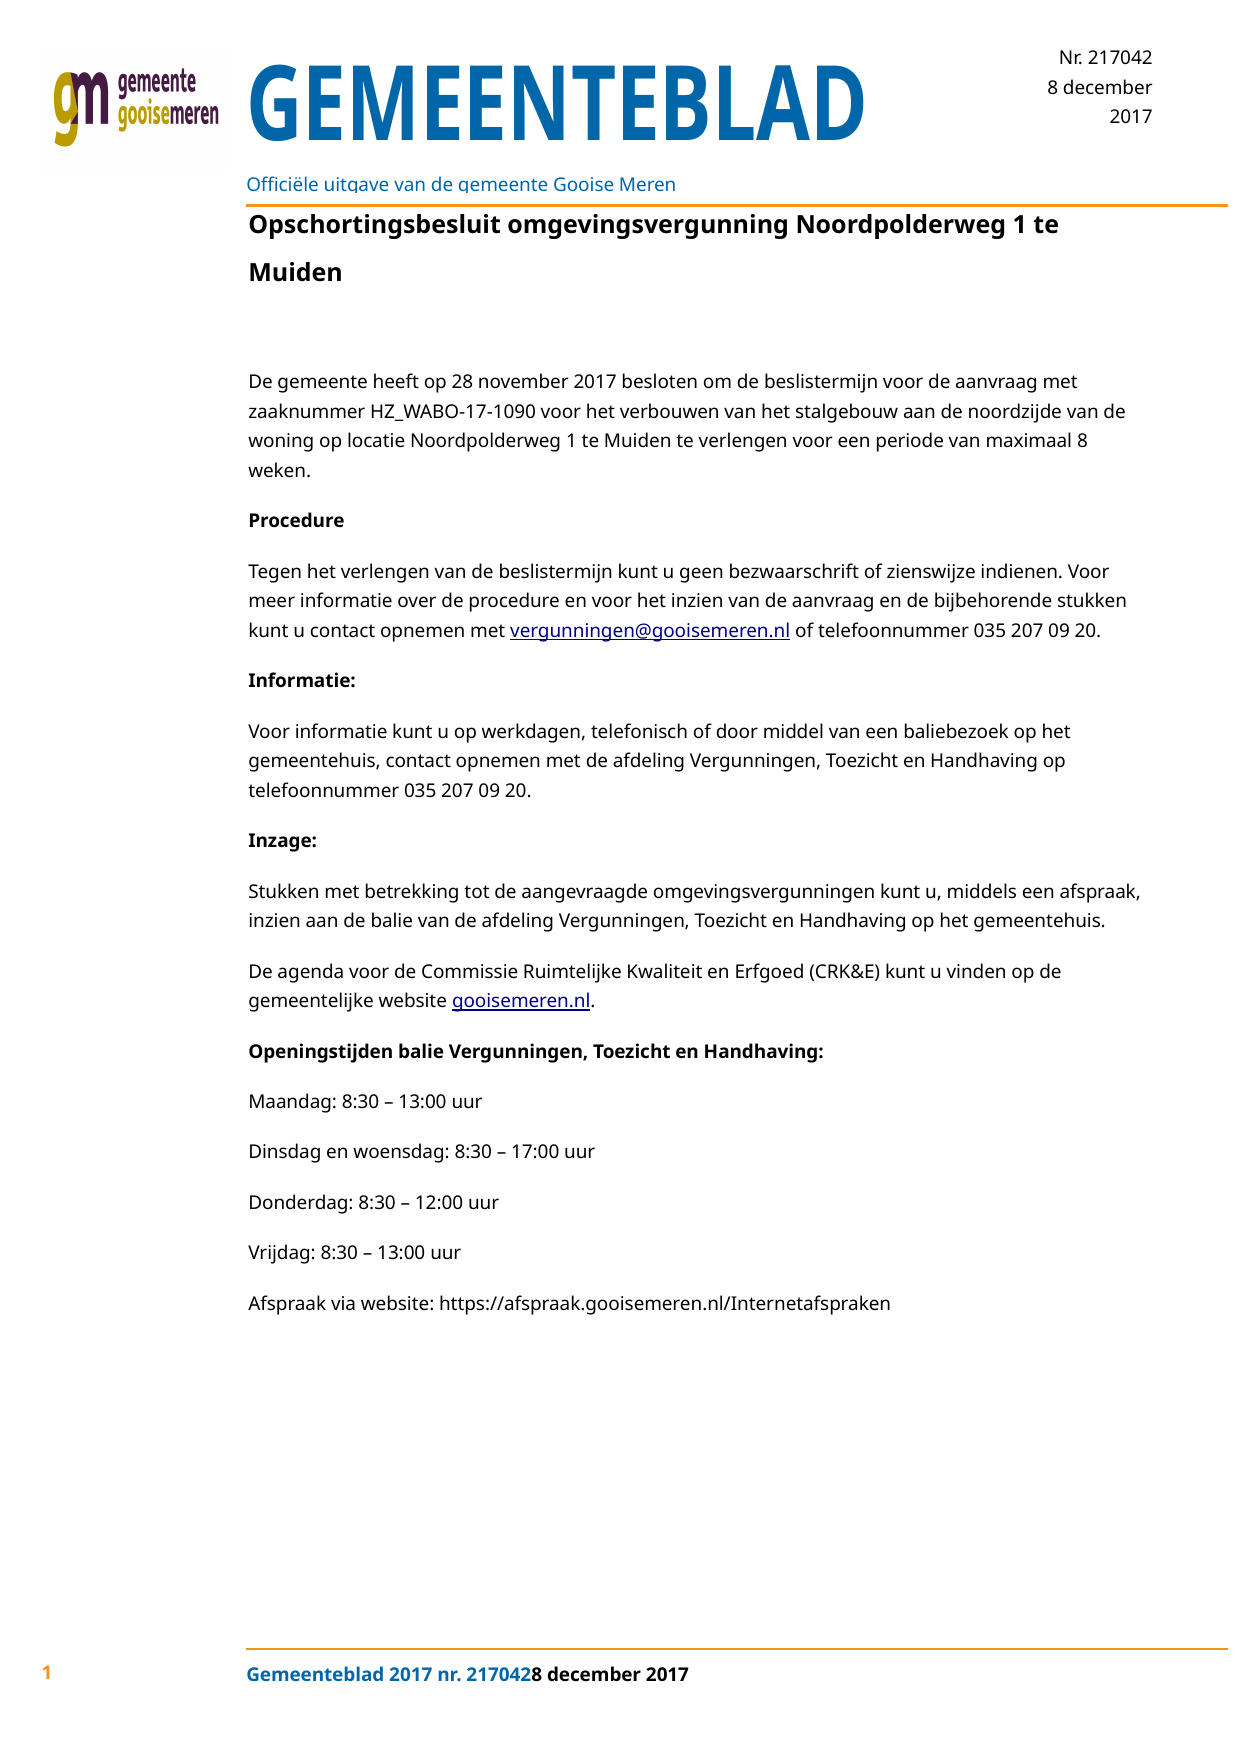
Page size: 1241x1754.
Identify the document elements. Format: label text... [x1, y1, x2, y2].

text Donderdag: 8:30 – 12:00 uur [248, 1189, 1152, 1215]
text De agenda voor de Commissie Ruimtelijke Kwaliteit en Erfgoed (CRK&E) kunt u vinden op de gemeentelijke website gooisemeren.nl. [248, 958, 1152, 1013]
text Openingstijden balie Vergunningen, Toezicht en Handhaving: [248, 1038, 1152, 1064]
text Stukken met betrekking tot de aangevraagde omgevingsvergunningen kunt u, middels een afspraak, inzien aan de balie van de afdeling Vergunningen, Toezicht en Handhaving op het gemeentehuis. [248, 878, 1152, 933]
text Voor informatie kunt u op werkdagen, telefonisch of door middel van een baliebezoek op het gemeentehuis, contact opnemen met de afdeling Vergunningen, Toezicht en Handhaving op telefoonnummer 035 207 09 20. [248, 718, 1152, 803]
text De gemeente heeft op 28 november 2017 besloten om de beslistermijn voor de aanvraag met zaaknummer HZ_WABO-17-1090 voor het verbouwen van het stalgebouw aan de noordzijde van de woning op locatie Noordpolderweg 1 te Muiden te verlengen voor een periode van maximaal 8 weken. [248, 368, 1152, 483]
text Maandag: 8:30 – 13:00 uur [248, 1088, 1152, 1114]
text Opschortingsbesluit omgevingsvergunning Noordpolderweg 1 te Muiden [248, 207, 1152, 288]
text Procedure [248, 507, 1152, 533]
text Tegen het verlengen van de beslistermijn kunt u geen bezwaarschrift of zienswijze indienen. Voor meer informatie over de procedure en voor het inzien van de aanvraag en de bijbehorende stukken kunt u contact opnemen met vergunningen@gooisemeren.nl of telefoonnummer 035 207 09 20. [248, 558, 1152, 643]
text Informatie: [248, 667, 1152, 693]
text Vrijdag: 8:30 – 13:00 uur [248, 1239, 1152, 1265]
text Dinsdag en woensdag: 8:30 – 17:00 uur [248, 1139, 1152, 1164]
text Afspraak via website: https://afspraak.gooisemeren.nl/Internetafspraken [248, 1290, 1152, 1316]
picture [41, 47, 231, 172]
text Inzage: [248, 827, 1152, 853]
